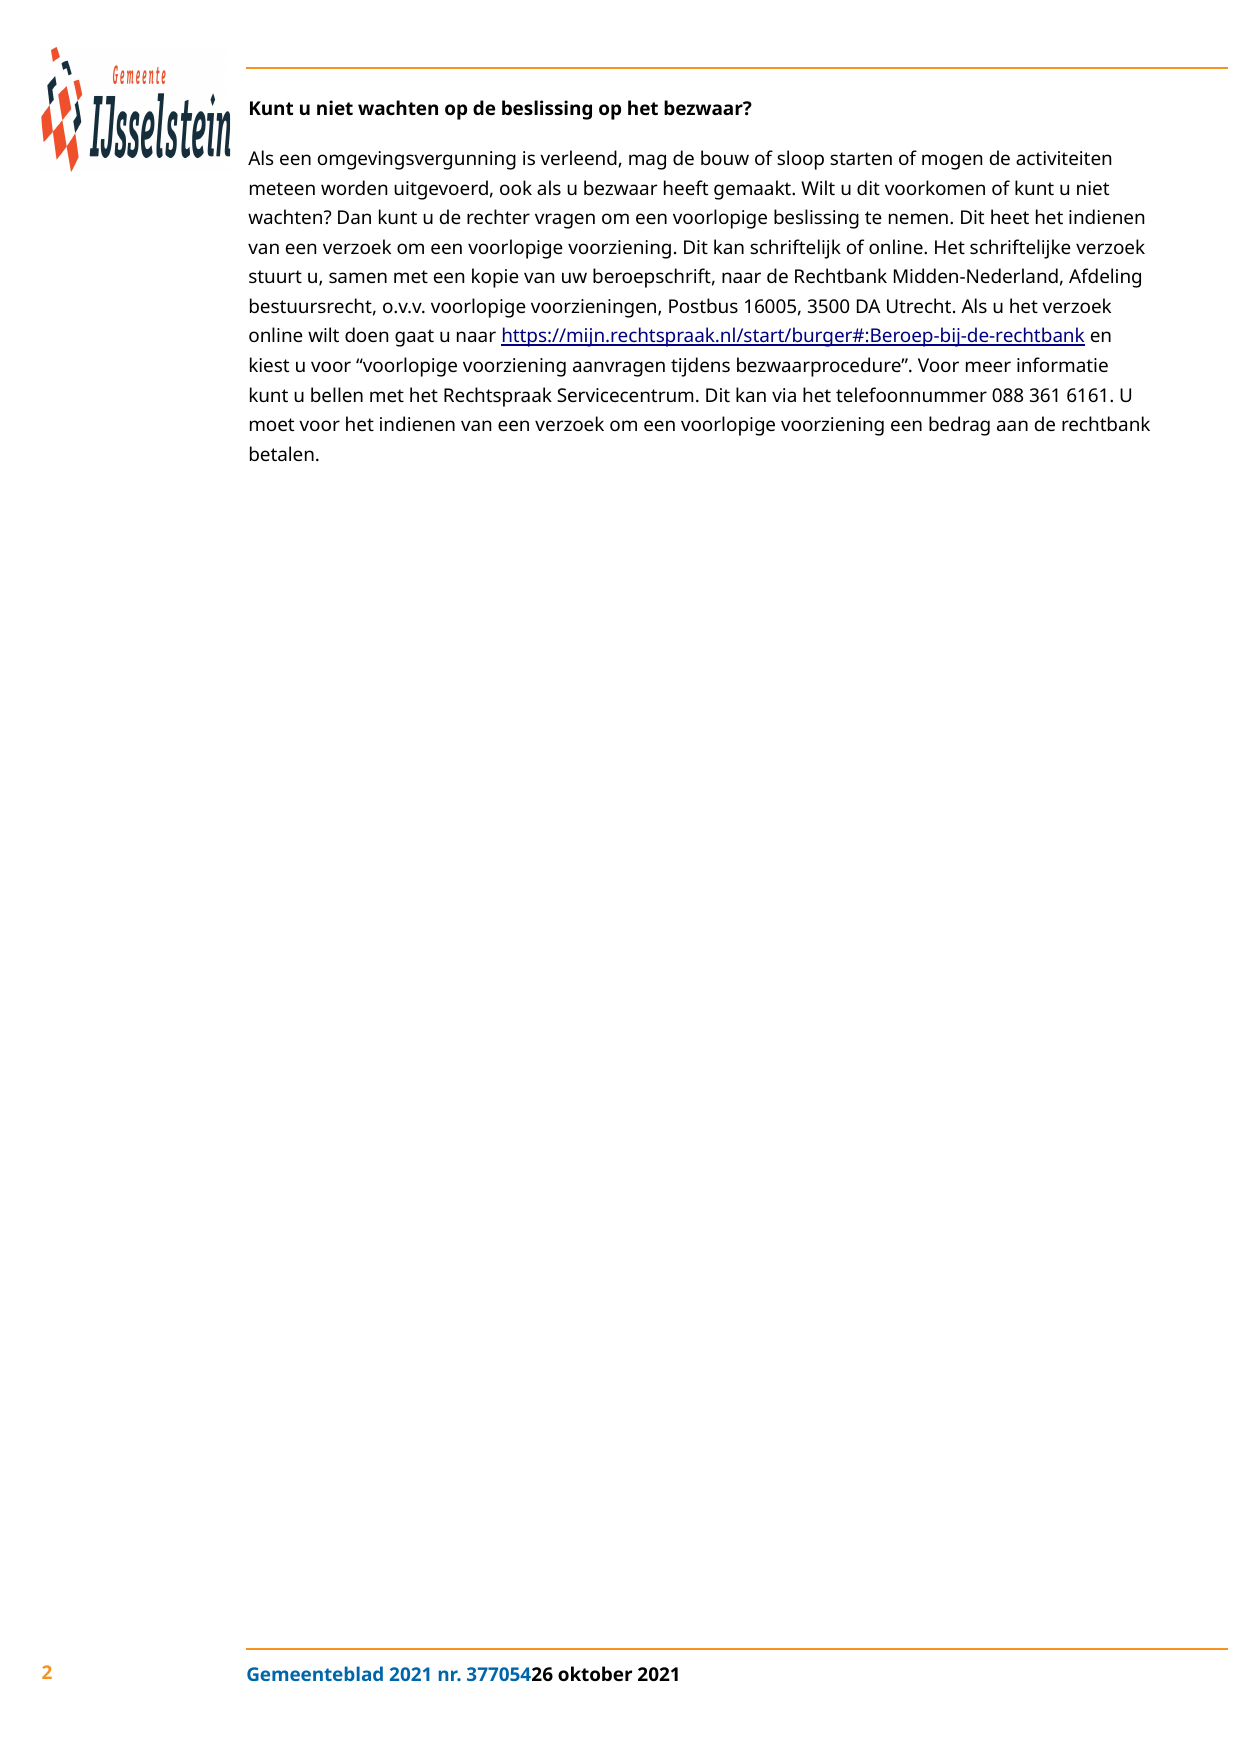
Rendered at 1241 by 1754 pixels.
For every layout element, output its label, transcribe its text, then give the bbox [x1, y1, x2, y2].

picture [41, 47, 231, 172]
text Als een omgevingsvergunning is verleend, mag de bouw of sloop starten of mogen de activiteiten meteen worden uitgevoerd, ook als u bezwaar heeft gemaakt. Wilt u dit voorkomen of kunt u niet wachten? Dan kunt u de rechter vragen om een voorlopige beslissing te nemen. Dit heet het indienen van een verzoek om een voorlopige voorziening. Dit kan schriftelijk of online. Het schriftelijke verzoek stuurt u, samen met een kopie van uw beroepschrift, naar de Rechtbank Midden-Nederland, Afdeling bestuursrecht, o.v.v. voorlopige voorzieningen, Postbus 16005, 3500 DA Utrecht. Als u het verzoek online wilt doen gaat u naar https://mijn.rechtspraak.nl/start/burger#:Beroep-bij-de-rechtbank en kiest u voor “voorlopige voorziening aanvragen tijdens bezwaarprocedure”. Voor meer informatie kunt u bellen met het Rechtspraak Servicecentrum. Dit kan via het telefoonnummer 088 361 6161. U moet voor het indienen van een verzoek om een voorlopige voorziening een bedrag aan de rechtbank betalen. [248, 145, 1152, 467]
text Kunt u niet wachten op de beslissing op het bezwaar? [248, 95, 1152, 121]
